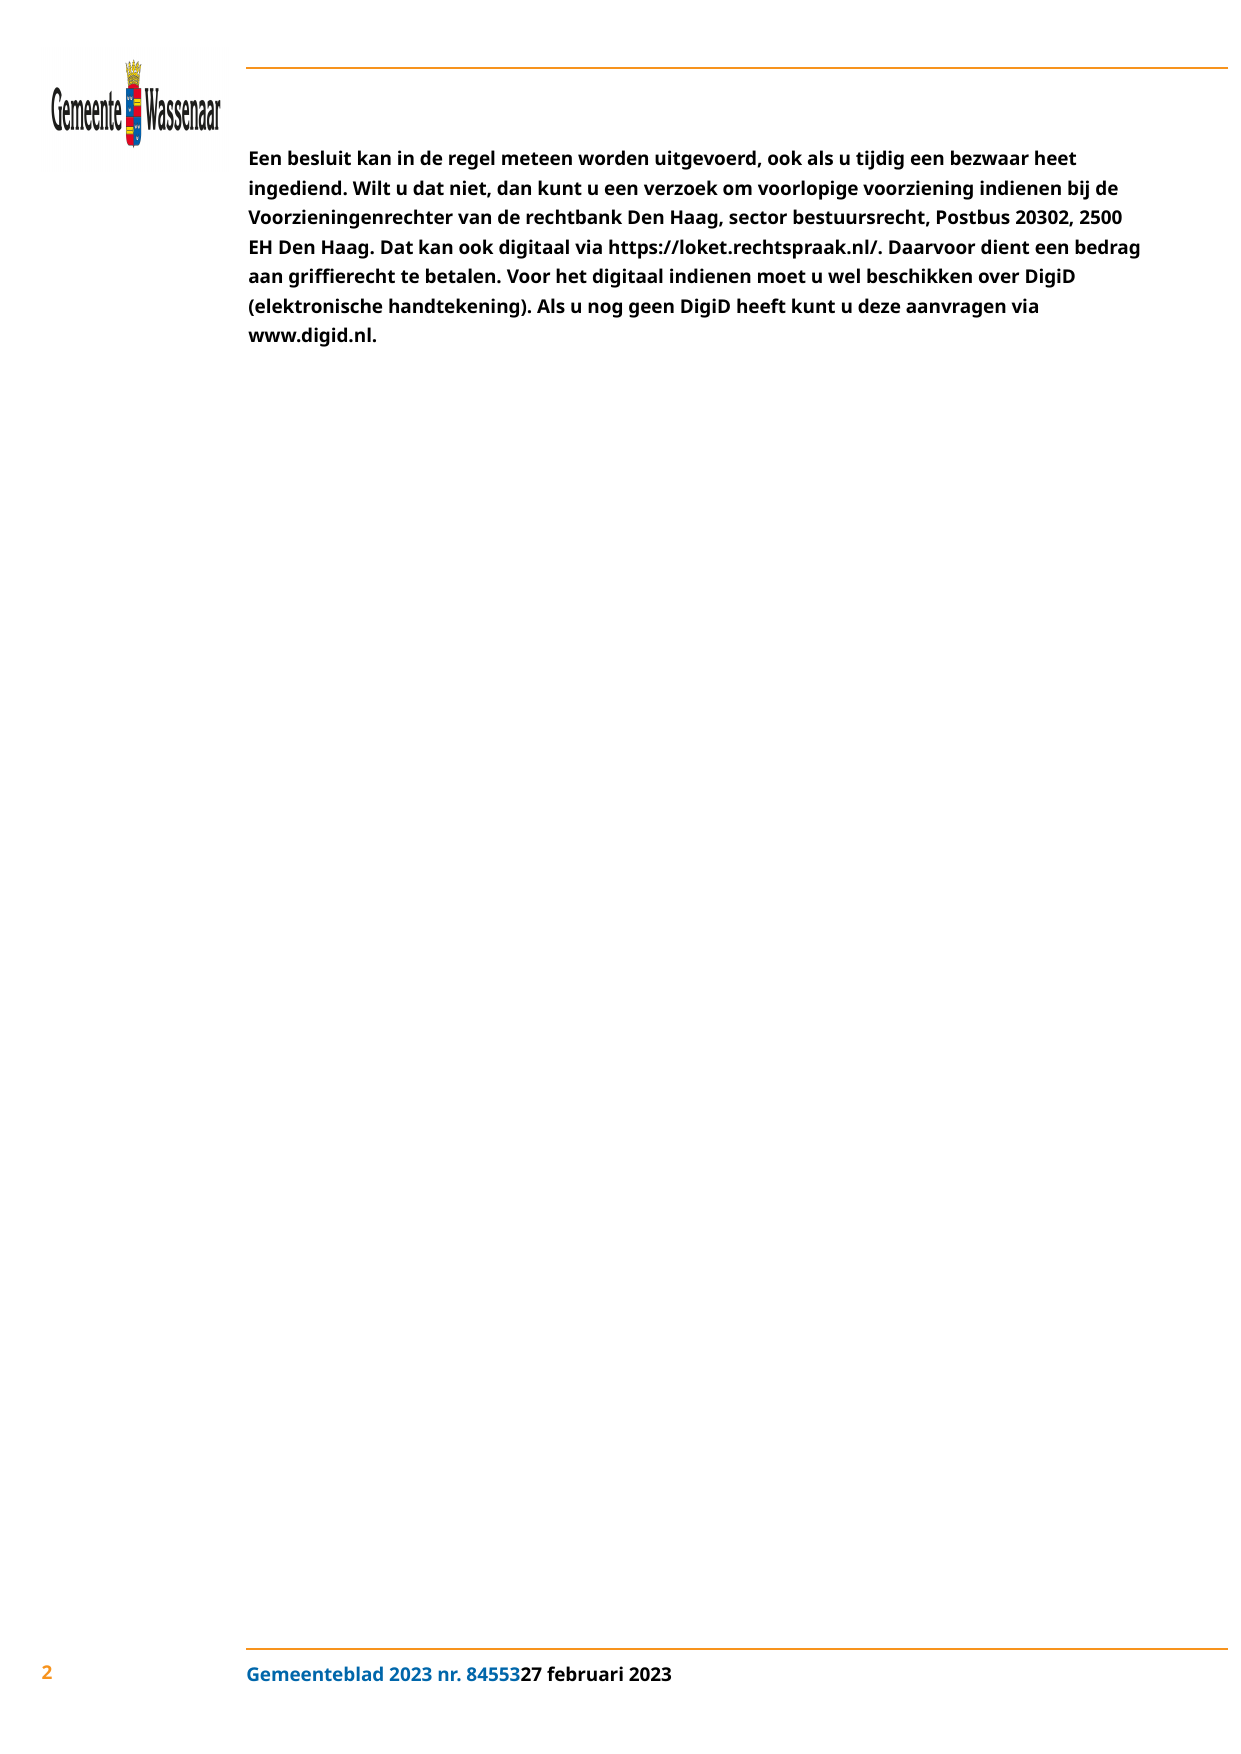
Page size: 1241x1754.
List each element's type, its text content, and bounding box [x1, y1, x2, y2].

picture [41, 47, 231, 172]
text Een besluit kan in de regel meteen worden uitgevoerd, ook als u tijdig een bezwaar heet ingediend. Wilt u dat niet, dan kunt u een verzoek om voorlopige voorziening indienen bij de Voorzieningenrechter van de rechtbank Den Haag, sector bestuursrecht, Postbus 20302, 2500 EH Den Haag. Dat kan ook digitaal via https://loket.rechtspraak.nl/. Daarvoor dient een bedrag aan griffierecht te betalen. Voor het digitaal indienen moet u wel beschikken over DigiD (elektronische handtekening). Als u nog geen DigiD heeft kunt u deze aanvragen via www.digid.nl. [248, 145, 1152, 348]
